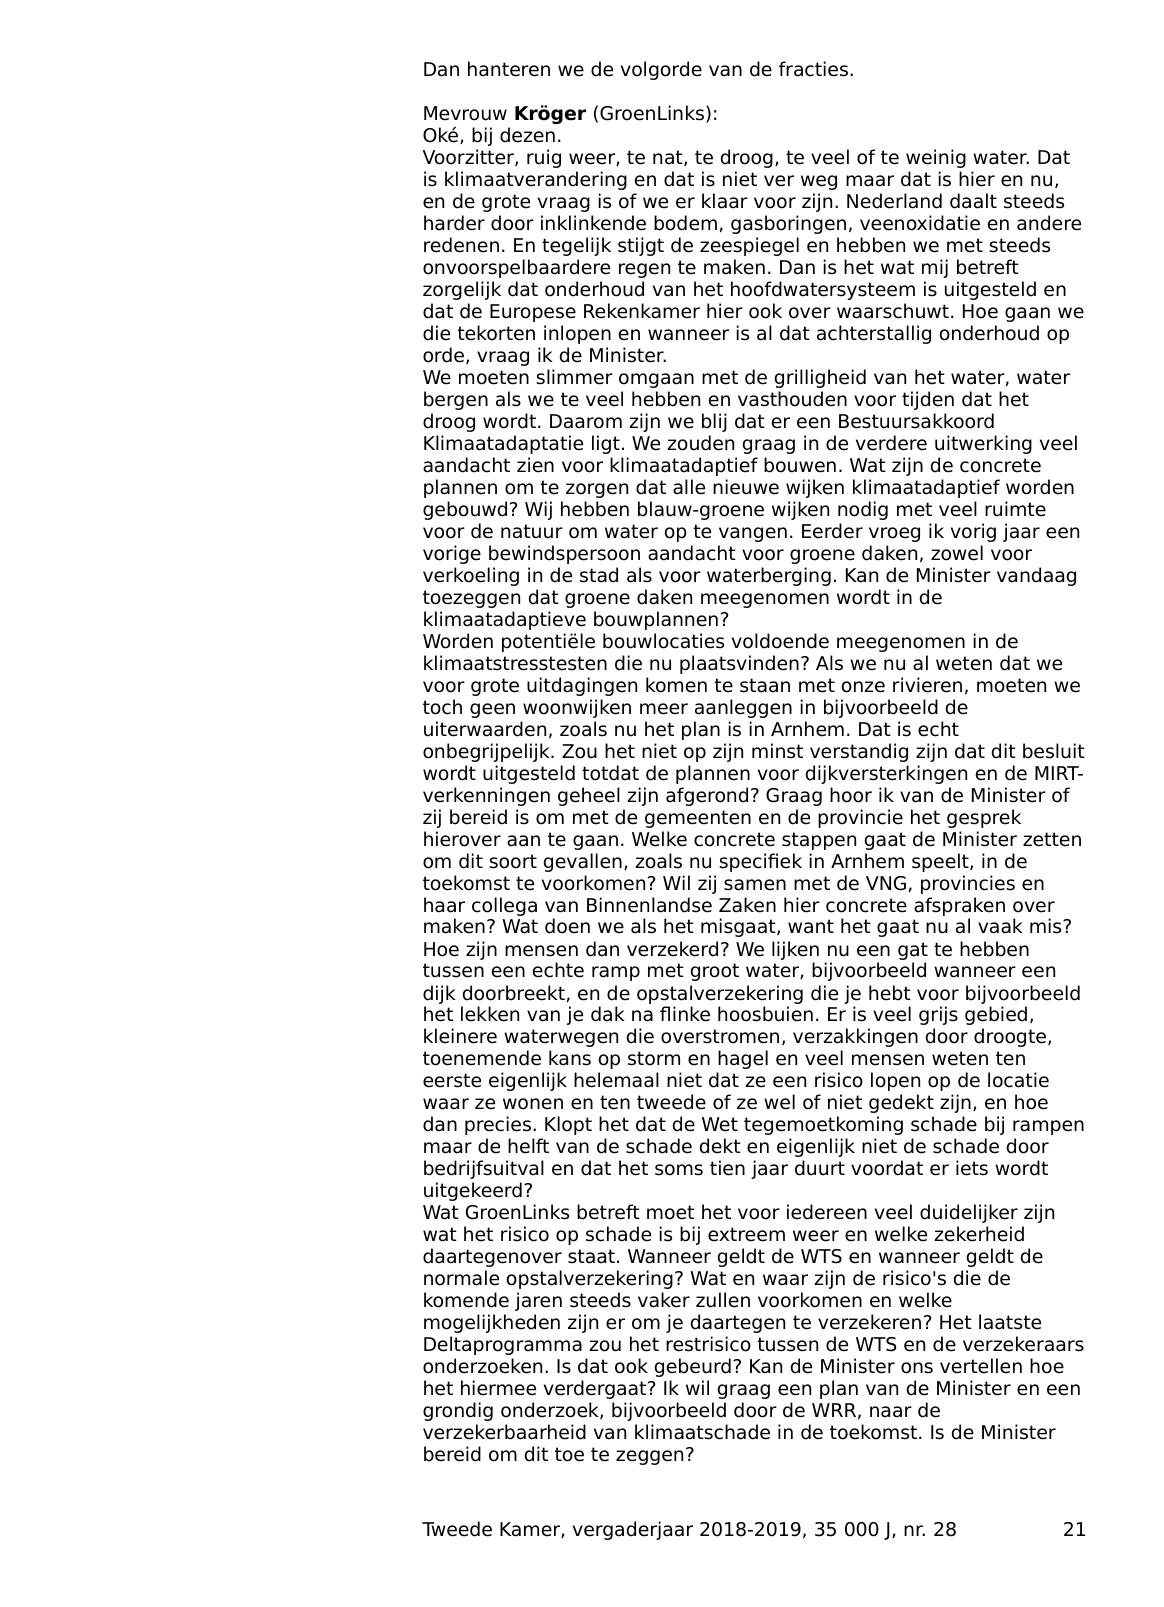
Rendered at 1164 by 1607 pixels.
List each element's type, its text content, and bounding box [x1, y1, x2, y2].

text We moeten slimmer omgaan met de grilligheid van het water, water bergen als we te veel hebben en vasthouden voor tijden dat het droog wordt. Daarom zijn we blij dat er een Bestuursakkoord Klimaatadaptatie ligt. We zouden graag in de verdere uitwerking veel aandacht zien voor klimaatadaptief bouwen. Wat zijn de concrete plannen om te zorgen dat alle nieuwe wijken klimaatadaptief worden gebouwd? Wij hebben blauw-groene wijken nodig met veel ruimte voor de natuur om water op te vangen. Eerder vroeg ik vorig jaar een vorige bewindspersoon aandacht voor groene daken, zowel voor verkoeling in de stad als voor waterberging. Kan de Minister vandaag toezeggen dat groene daken meegenomen wordt in de klimaatadaptieve bouwplannen? [422, 367, 1087, 631]
text Wat GroenLinks betreft moet het voor iedereen veel duidelijker zijn wat het risico op schade is bij extreem weer en welke zekerheid daartegenover staat. Wanneer geldt de WTS en wanneer geldt de normale opstalverzekering? Wat en waar zijn de risico's die de komende jaren steeds vaker zullen voorkomen en welke mogelijkheden zijn er om je daartegen te verzekeren? Het laatste Deltaprogramma zou het restrisico tussen de WTS en de verzekeraars onderzoeken. Is dat ook gebeurd? Kan de Minister ons vertellen hoe het hiermee verdergaat? Ik wil graag een plan van de Minister en een grondig onderzoek, bijvoorbeeld door de WRR, naar de verzekerbaarheid van klimaatschade in de toekomst. Is de Minister bereid om dit toe te zeggen? [422, 1202, 1087, 1466]
text Oké, bij dezen. [422, 125, 1087, 147]
text Dan hanteren we de volgorde van de fracties. [422, 59, 1087, 81]
text Worden potentiële bouwlocaties voldoende meegenomen in de klimaatstresstesten die nu plaatsvinden? Als we nu al weten dat we voor grote uitdagingen komen te staan met onze rivieren, moeten we toch geen woonwijken meer aanleggen in bijvoorbeeld de uiterwaarden, zoals nu het plan is in Arnhem. Dat is echt onbegrijpelijk. Zou het niet op zijn minst verstandig zijn dat dit besluit wordt uitgesteld totdat de plannen voor dijkversterkingen en de MIRT-verkenningen geheel zijn afgerond? Graag hoor ik van de Minister of zij bereid is om met de gemeenten en de provincie het gesprek hierover aan te gaan. Welke concrete stappen gaat de Minister zetten om dit soort gevallen, zoals nu specifiek in Arnhem speelt, in de toekomst te voorkomen? Wil zij samen met de VNG, provincies en haar collega van Binnenlandse Zaken hier concrete afspraken over maken? Wat doen we als het misgaat, want het gaat nu al vaak mis? Hoe zijn mensen dan verzekerd? We lijken nu een gat te hebben tussen een echte ramp met groot water, bijvoorbeeld wanneer een dijk doorbreekt, en de opstalverzekering die je hebt voor bijvoorbeeld het lekken van je dak na flinke hoosbuien. Er is veel grijs gebied, kleinere waterwegen die overstromen, verzakkingen door droogte, toenemende kans op storm en hagel en veel mensen weten ten eerste eigenlijk helemaal niet dat ze een risico lopen op de locatie waar ze wonen en ten tweede of ze wel of niet gedekt zijn, en hoe dan precies. Klopt het dat de Wet tegemoetkoming schade bij rampen maar de helft van de schade dekt en eigenlijk niet de schade door bedrijfsuitval en dat het soms tien jaar duurt voordat er iets wordt uitgekeerd? [422, 631, 1087, 1202]
text Mevrouw Kröger (GroenLinks): [422, 103, 1087, 125]
text Voorzitter, ruig weer, te nat, te droog, te veel of te weinig water. Dat is klimaatverandering en dat is niet ver weg maar dat is hier en nu, en de grote vraag is of we er klaar voor zijn. Nederland daalt steeds harder door inklinkende bodem, gasboringen, veenoxidatie en andere redenen. En tegelijk stijgt de zeespiegel en hebben we met steeds onvoorspelbaardere regen te maken. Dan is het wat mij betreft zorgelijk dat onderhoud van het hoofdwatersysteem is uitgesteld en dat de Europese Rekenkamer hier ook over waarschuwt. Hoe gaan we die tekorten inlopen en wanneer is al dat achterstallig onderhoud op orde, vraag ik de Minister. [422, 147, 1087, 367]
